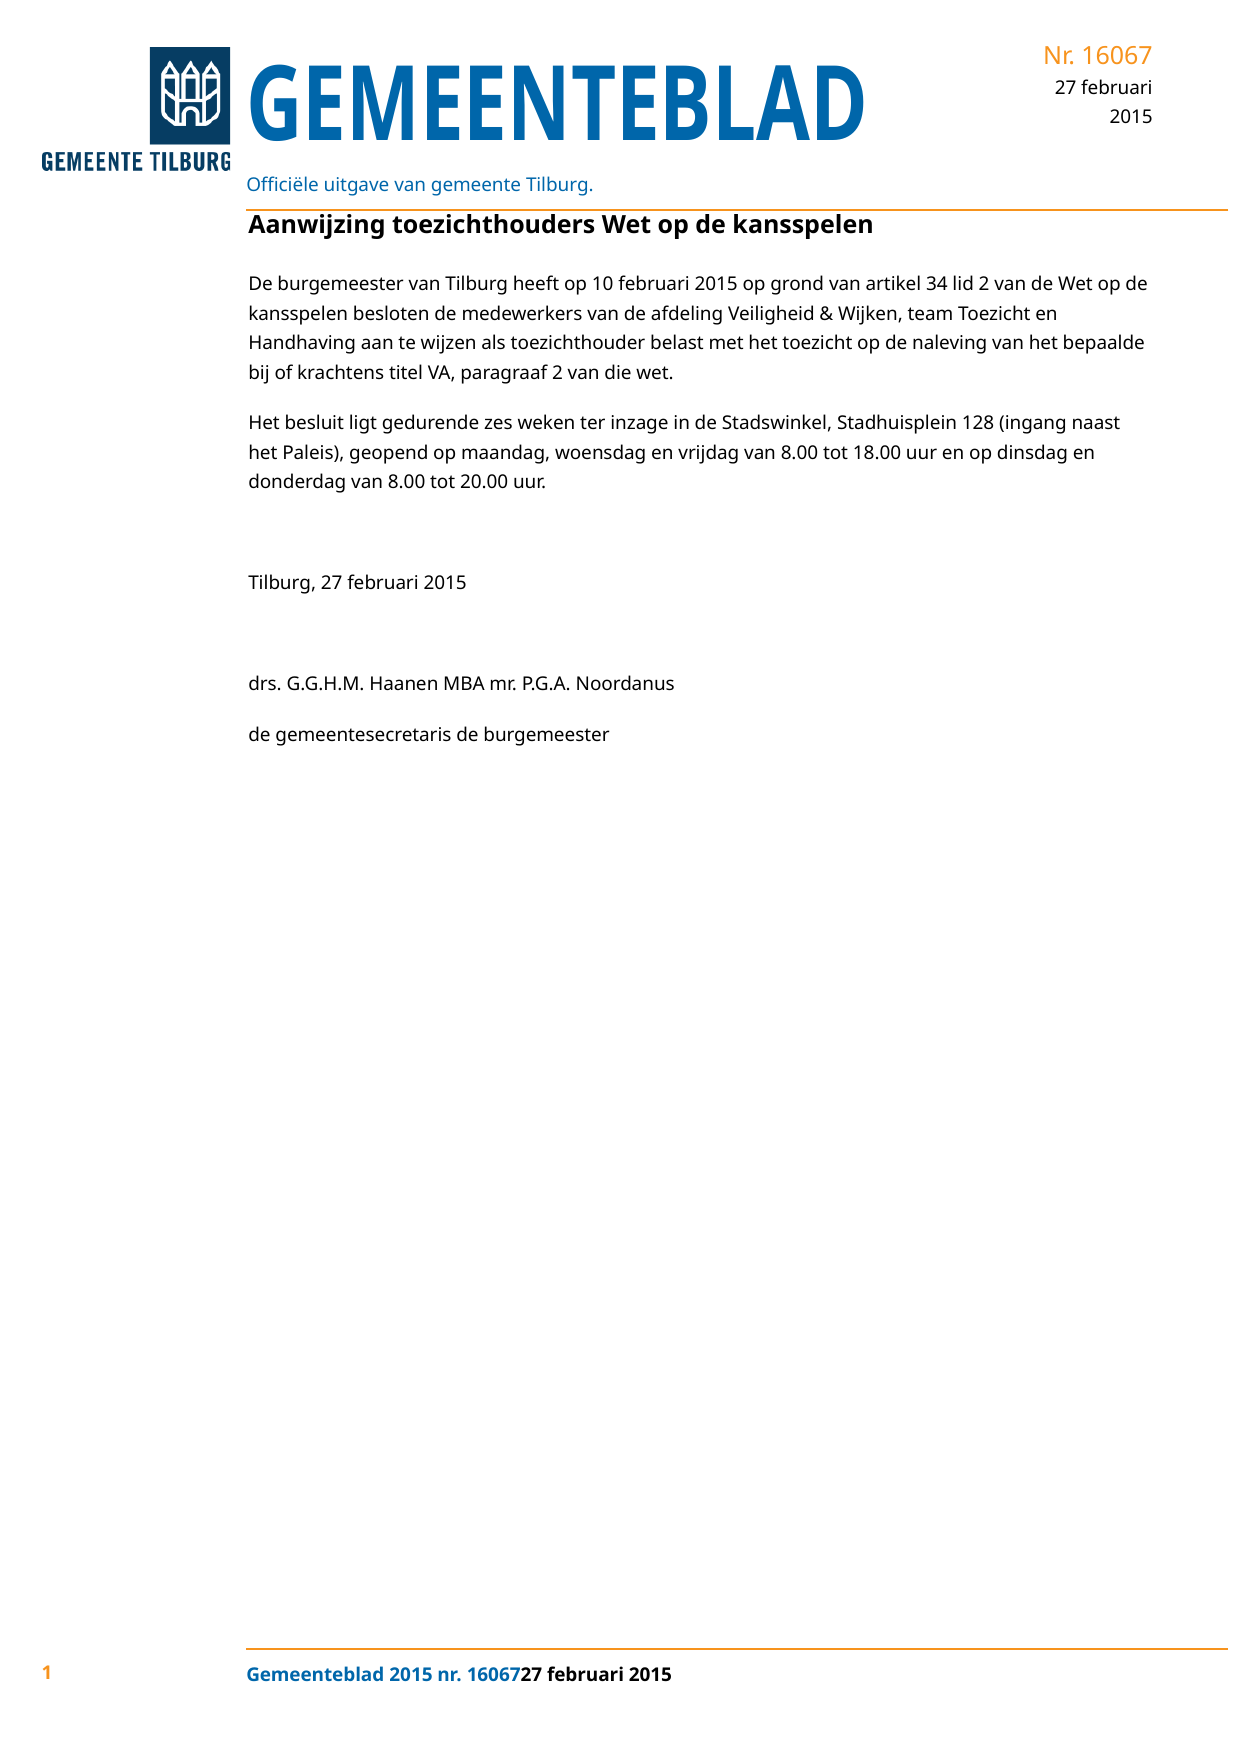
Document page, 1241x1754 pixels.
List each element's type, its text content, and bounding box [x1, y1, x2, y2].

text de gemeentesecretaris de burgemeester [248, 721, 1152, 746]
text Het besluit ligt gedurende zes weken ter inzage in de Stadswinkel, Stadhuisplein 128 (ingang naast het Paleis), geopend op maandag, woensdag en vrijdag van 8.00 tot 18.00 uur en op dinsdag en donderdag van 8.00 tot 20.00 uur. [248, 409, 1152, 494]
text Tilburg, 27 februari 2015 [248, 569, 1152, 595]
text drs. G.G.H.M. Haanen MBA mr. P.G.A. Noordanus [248, 670, 1152, 696]
picture [41, 47, 231, 172]
text Aanwijzing toezichthouders Wet op de kansspelen [248, 211, 1152, 241]
text De burgemeester van Tilburg heeft op 10 februari 2015 op grond van artikel 34 lid 2 van de Wet op de kansspelen besloten de medewerkers van de afdeling Veiligheid & Wijken, team Toezicht en Handhaving aan te wijzen als toezichthouder belast met het toezicht op de naleving van het bepaalde bij of krachtens titel VA, paragraaf 2 van die wet. [248, 270, 1152, 385]
